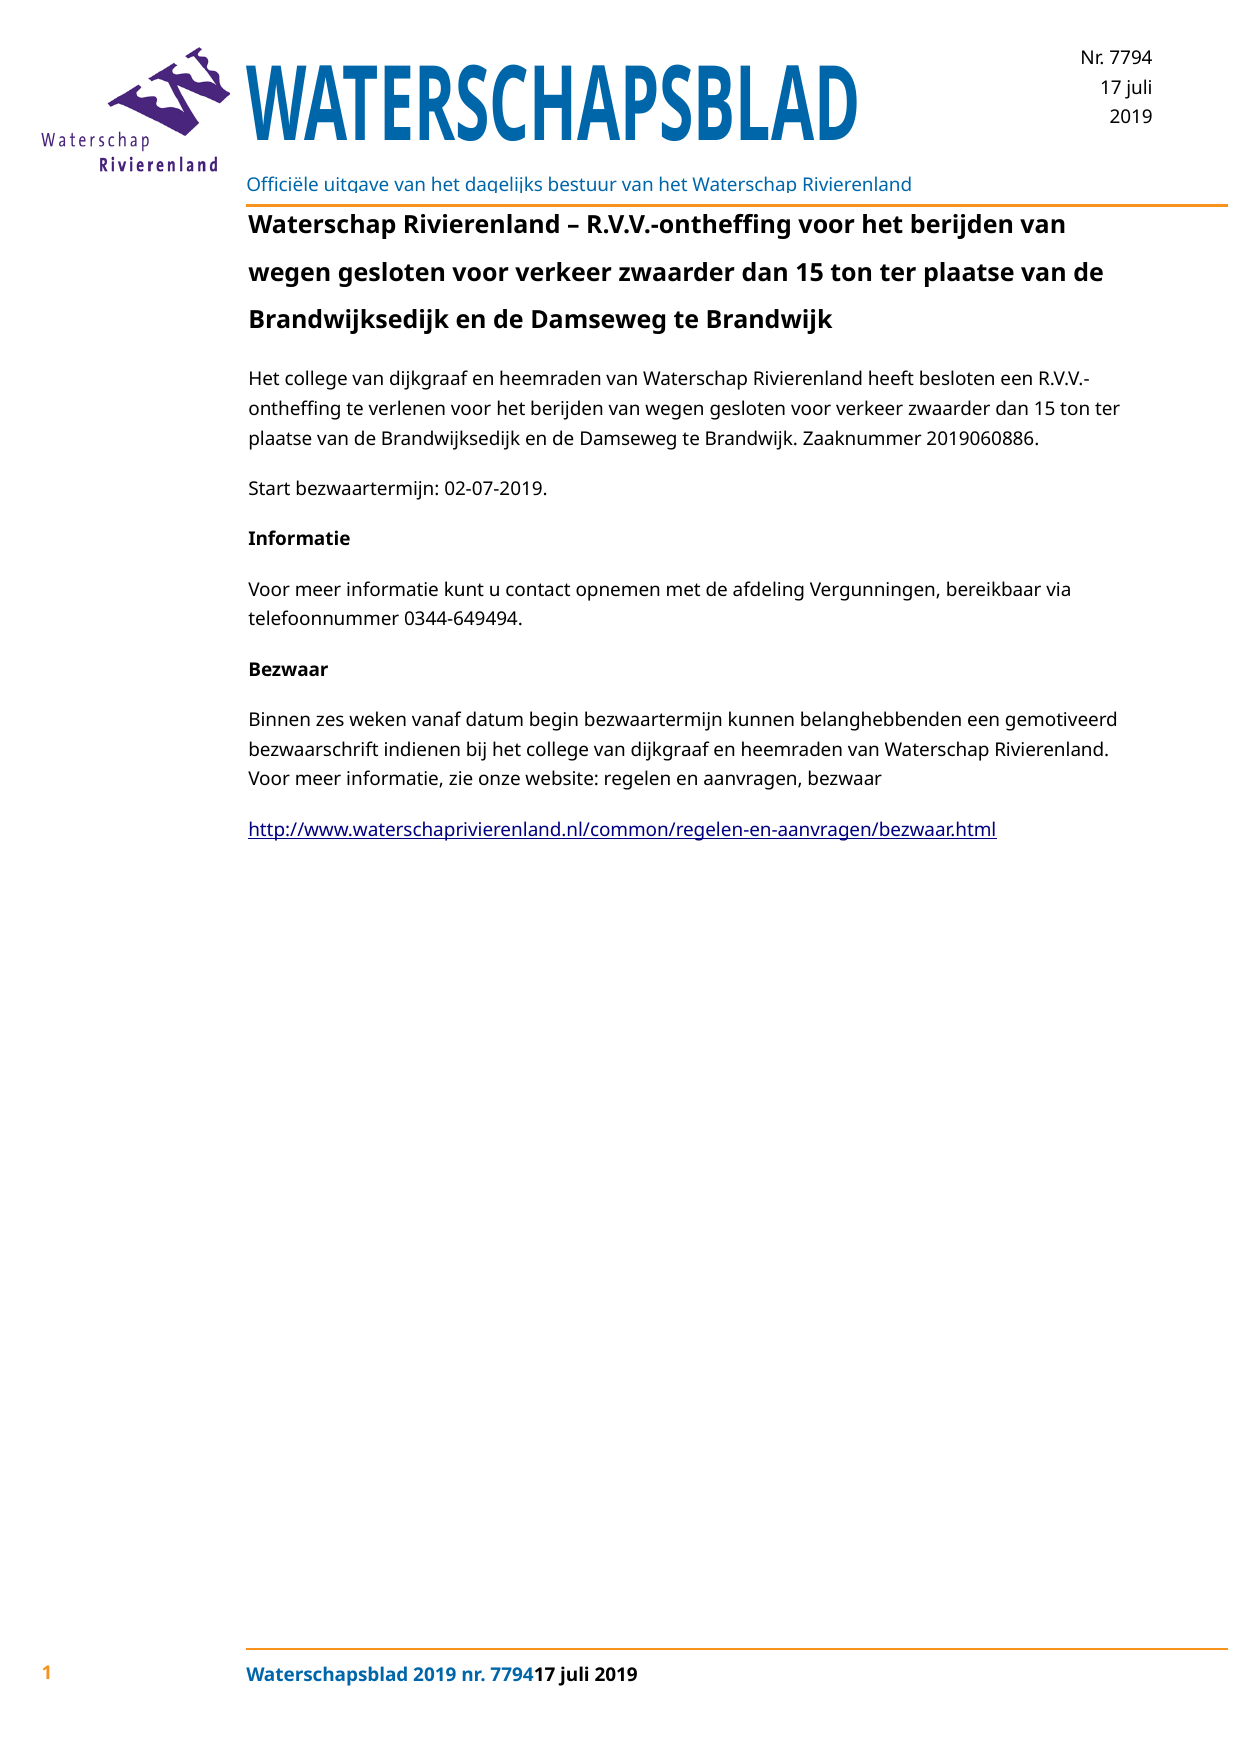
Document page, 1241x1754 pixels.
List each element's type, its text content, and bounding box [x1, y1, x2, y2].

text Voor meer informatie kunt u contact opnemen met de afdeling Vergunningen, bereikbaar via telefoonnummer 0344-649494. [248, 576, 1152, 631]
text Informatie [248, 526, 1152, 551]
text Bezwaar [248, 656, 1152, 682]
text Start bezwaartermijn: 02-07-2019. [248, 475, 1152, 501]
text Het college van dijkgraaf en heemraden van Waterschap Rivierenland heeft besloten een R.V.V.-ontheffing te verlenen voor het berijden van wegen gesloten voor verkeer zwaarder dan 15 ton ter plaatse van de Brandwijksedijk en de Damseweg te Brandwijk. Zaaknummer 2019060886. [248, 366, 1152, 450]
text http://www.waterschaprivierenland.nl/common/regelen-en-aanvragen/bezwaar.html [248, 816, 1152, 842]
text Waterschap Rivierenland – R.V.V.-ontheffing voor het berijden van wegen gesloten voor verkeer zwaarder dan 15 ton ter plaatse van de Brandwijksedijk en de Damseweg te Brandwijk [248, 207, 1152, 336]
picture [41, 47, 231, 172]
text Binnen zes weken vanaf datum begin bezwaartermijn kunnen belanghebbenden een gemotiveerd bezwaarschrift indienen bij het college van dijkgraaf en heemraden van Waterschap Rivierenland. Voor meer informatie, zie onze website: regelen en aanvragen, bezwaar [248, 706, 1152, 791]
